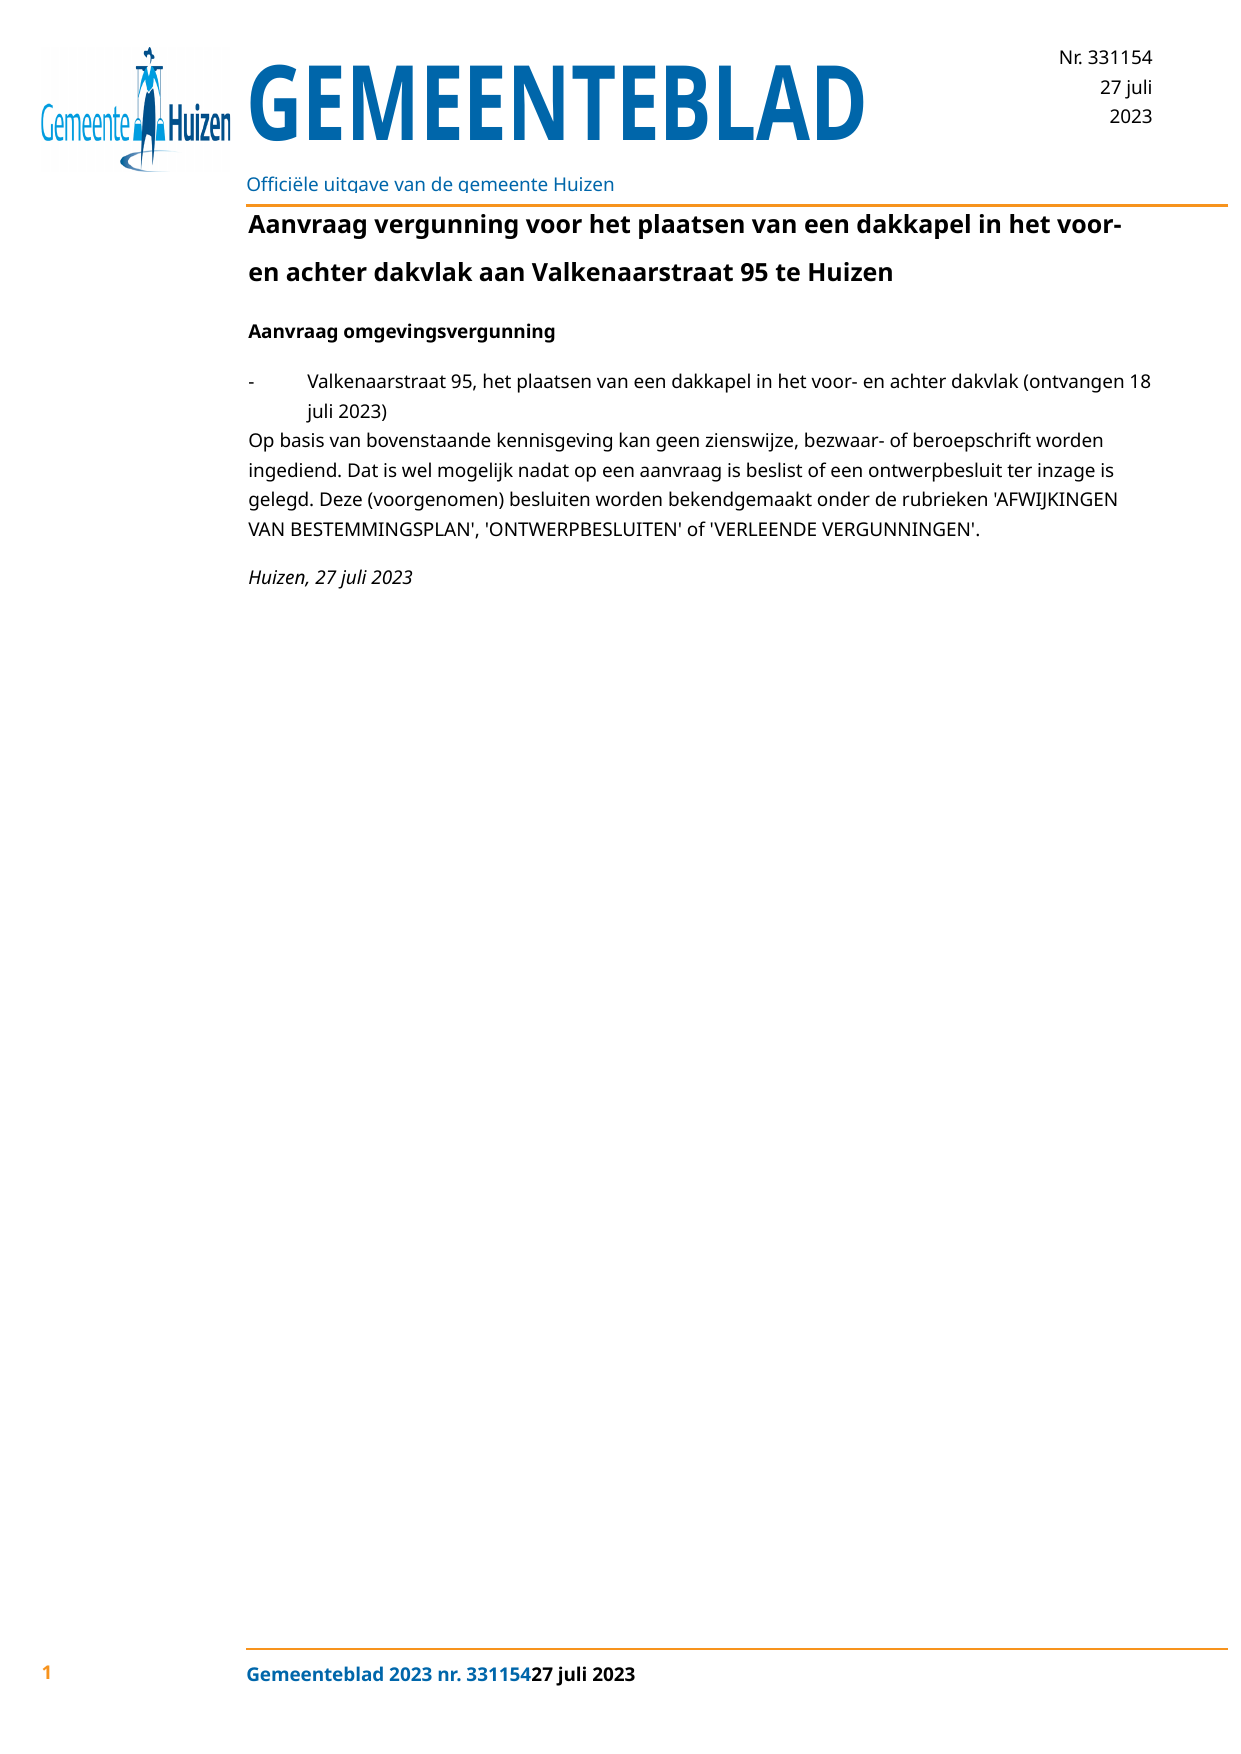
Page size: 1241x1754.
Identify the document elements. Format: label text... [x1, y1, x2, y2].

text Aanvraag vergunning voor het plaatsen van een dakkapel in het voor- en achter dakvlak aan Valkenaarstraat 95 te Huizen [248, 207, 1152, 288]
text Aanvraag omgevingsvergunning [248, 318, 1152, 344]
text Op basis van bovenstaande kennisgeving kan geen zienswijze, bezwaar- of beroepschrift worden ingediend. Dat is wel mogelijk nadat op een aanvraag is beslist of een ontwerpbesluit ter inzage is gelegd. Deze (voorgenomen) besluiten worden bekendgemaakt onder de rubrieken 'AFWIJKINGEN VAN BESTEMMINGSPLAN', 'ONTWERPBESLUITEN' of 'VERLEENDE VERGUNNINGEN'. [248, 427, 1152, 542]
list Valkenaarstraat 95, het plaatsen van een dakkapel in het voor- en achter dakvlak (ontvangen 18 juli 2023) [248, 368, 1152, 424]
text Huizen, 27 juli 2023 [248, 564, 1152, 590]
picture [41, 47, 231, 172]
